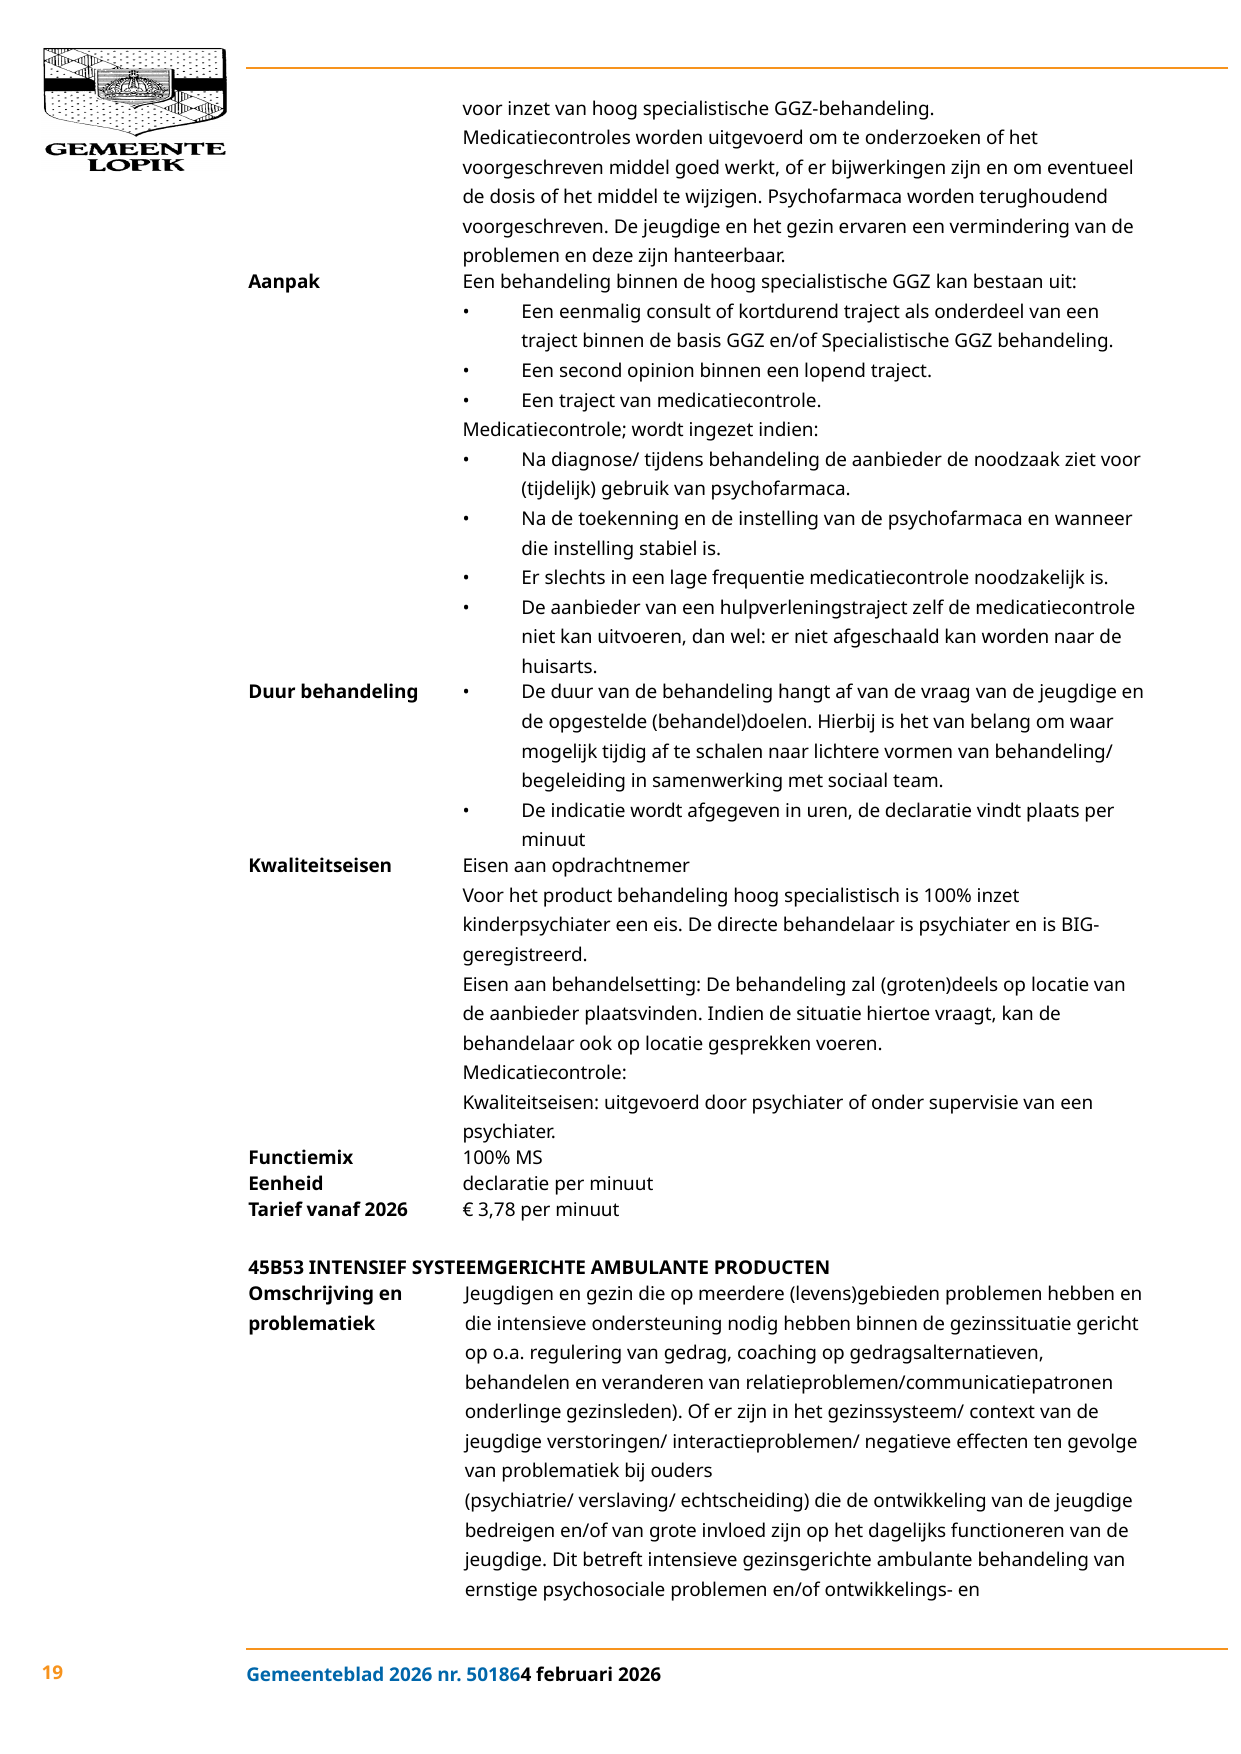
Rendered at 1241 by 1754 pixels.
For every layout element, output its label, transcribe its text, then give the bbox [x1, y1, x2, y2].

table_cell voor inzet van hoog specialistische GGZ-behandeling. Medicatiecontroles worden uitgevoerd om te onderzoeken of het voorgeschreven middel goed werkt, of er bijwerkingen zijn en om eventueel de dosis of het middel te wijzigen. Psychofarmaca worden terughoudend voorgeschreven. De jeugdige en het gezin ervaren een vermindering van de problemen en deze zijn hanteerbaar. [462, 95, 1152, 268]
table_cell Aanpak [248, 269, 462, 679]
table_cell Eisen aan opdrachtnemer Voor het product behandeling hoog specialistisch is 100% inzet kinderpsychiater een eis. De directe behandelaar is psychiater en is BIG-geregistreerd. Eisen aan behandelsetting: De behandeling zal (groten)deels op locatie van de aanbieder plaatsvinden. Indien de situatie hiertoe vraagt, kan de behandelaar ook op locatie gesprekken voeren. Medicatiecontrole: Kwaliteitseisen: uitgevoerd door psychiater of onder supervisie van een psychiater. [462, 853, 1152, 1144]
table_cell Jeugdigen en gezin die op meerdere (levens)gebieden problemen hebben en die intensieve ondersteuning nodig hebben binnen de gezinssituatie gericht op o.a. regulering van gedrag, coaching op gedragsalternatieven, behandelen en veranderen van relatieproblemen/communicatiepatronen onderlinge gezinsleden). Of er zijn in het gezinssysteem/ context van de jeugdige verstoringen/ interactieproblemen/ negatieve effecten ten gevolge van problematiek bij ouders (psychiatrie/ verslaving/ echtscheiding) die de ontwikkeling van de jeugdige bedreigen en/of van grote invloed zijn op het dagelijks functioneren van de jeugdige. Dit betreft intensieve gezinsgerichte ambulante behandeling van ernstige psychosociale problemen en/of ontwikkelings- en [465, 1280, 1152, 1602]
table_cell [248, 95, 462, 268]
table_header 45B53 INTENSIEF SYSTEEMGERICHTE AMBULANTE PRODUCTEN [248, 1255, 1152, 1280]
table_cell 100% MS [462, 1144, 1152, 1170]
table_cell Een behandeling binnen de hoog specialistische GGZ kan bestaan uit: Een eenmalig consult of kortdurend traject als onderdeel van een traject binnen de basis GGZ en/of Specialistische GGZ behandeling. Een second opinion binnen een lopend traject. Een traject van medicatiecontrole. Medicatiecontrole; wordt ingezet indien: Na diagnose/ tijdens behandeling de aanbieder de noodzaak ziet voor (tijdelijk) gebruik van psychofarmaca. Na de toekenning en de instelling van de psychofarmaca en wanneer die instelling stabiel is. Er slechts in een lage frequentie medicatiecontrole noodzakelijk is. De aanbieder van een hulpverleningstraject zelf de medicatiecontrole niet kan uitvoeren, dan wel: er niet afgeschaald kan worden naar de huisarts. [462, 269, 1152, 679]
table_cell declaratie per minuut [462, 1170, 1152, 1196]
table_cell Omschrijving en problematiek [248, 1280, 464, 1602]
table_cell Eenheid [248, 1170, 462, 1196]
picture [41, 47, 231, 172]
table_cell Functiemix [248, 1144, 462, 1170]
table_cell Kwaliteitseisen [248, 853, 462, 1144]
table_cell Tarief vanaf 2026 [248, 1196, 462, 1222]
table_cell € 3,78 per minuut [462, 1196, 1152, 1222]
table_cell De duur van de behandeling hangt af van de vraag van de jeugdige en de opgestelde (behandel)doelen. Hierbij is het van belang om waar mogelijk tijdig af te schalen naar lichtere vormen van behandeling/ begeleiding in samenwerking met sociaal team. De indicatie wordt afgegeven in uren, de declaratie vindt plaats per minuut [462, 679, 1152, 852]
table_cell Duur behandeling [248, 679, 462, 852]
